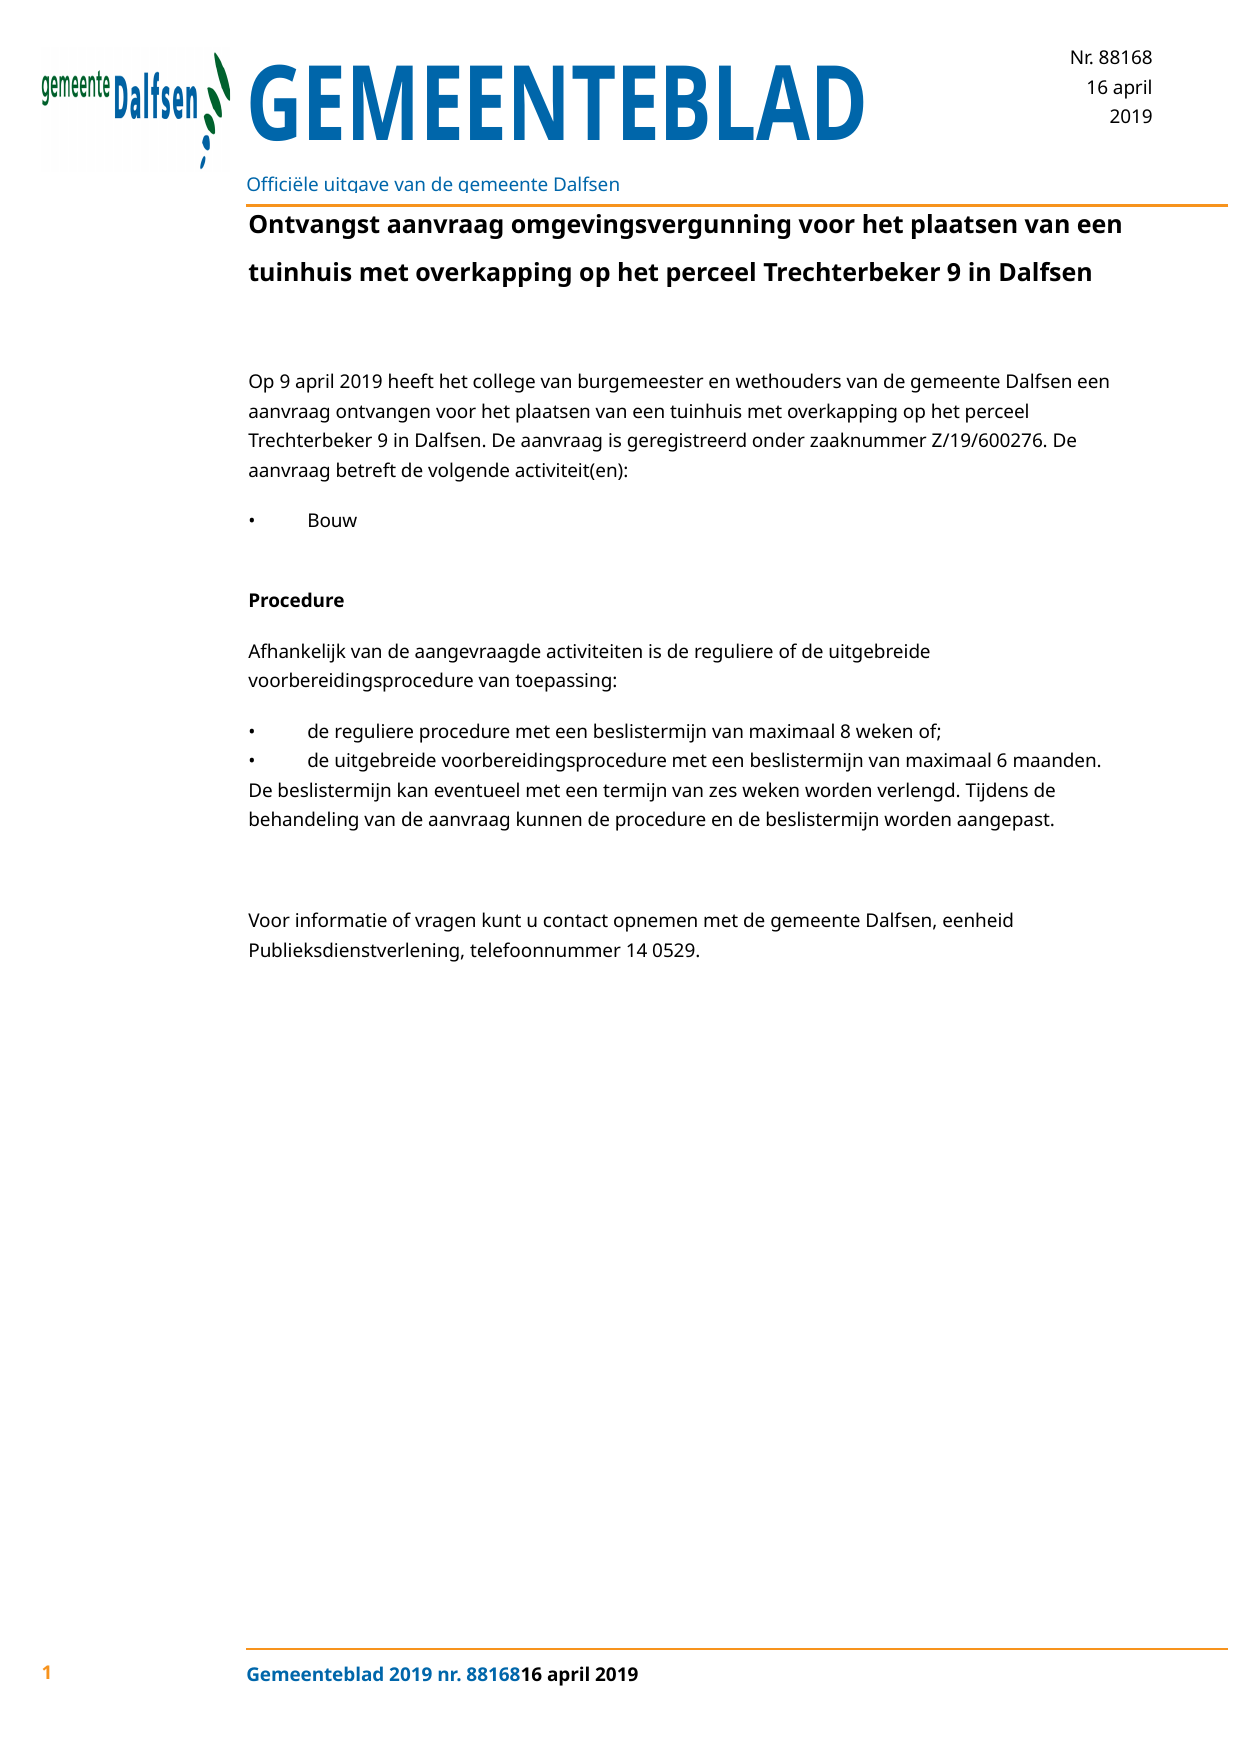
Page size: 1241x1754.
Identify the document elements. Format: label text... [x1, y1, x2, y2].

list Bouw [248, 507, 1152, 533]
text Op 9 april 2019 heeft het college van burgemeester en wethouders van de gemeente Dalfsen een aanvraag ontvangen voor het plaatsen van een tuinhuis met overkapping op het perceel Trechterbeker 9 in Dalfsen. De aanvraag is geregistreerd onder zaaknummer Z/19/600276. De aanvraag betreft de volgende activiteit(en): [248, 368, 1152, 483]
text Ontvangst aanvraag omgevingsvergunning voor het plaatsen van een tuinhuis met overkapping op het perceel Trechterbeker 9 in Dalfsen [248, 207, 1152, 288]
list de reguliere procedure met een beslistermijn van maximaal 8 weken of; [248, 718, 1152, 744]
picture [41, 47, 231, 172]
text Afhankelijk van de aangevraagde activiteiten is de reguliere of de uitgebreide voorbereidingsprocedure van toepassing: [248, 638, 1152, 693]
text De beslistermijn kan eventueel met een termijn van zes weken worden verlengd. Tijdens de behandeling van de aanvraag kunnen de procedure en de beslistermijn worden aangepast. [248, 777, 1152, 832]
list de uitgebreide voorbereidingsprocedure met een beslistermijn van maximaal 6 maanden. [248, 747, 1152, 773]
text Voor informatie of vragen kunt u contact opnemen met de gemeente Dalfsen, eenheid Publieksdienstverlening, telefoonnummer 14 0529. [248, 907, 1152, 963]
text Procedure [248, 587, 1152, 613]
